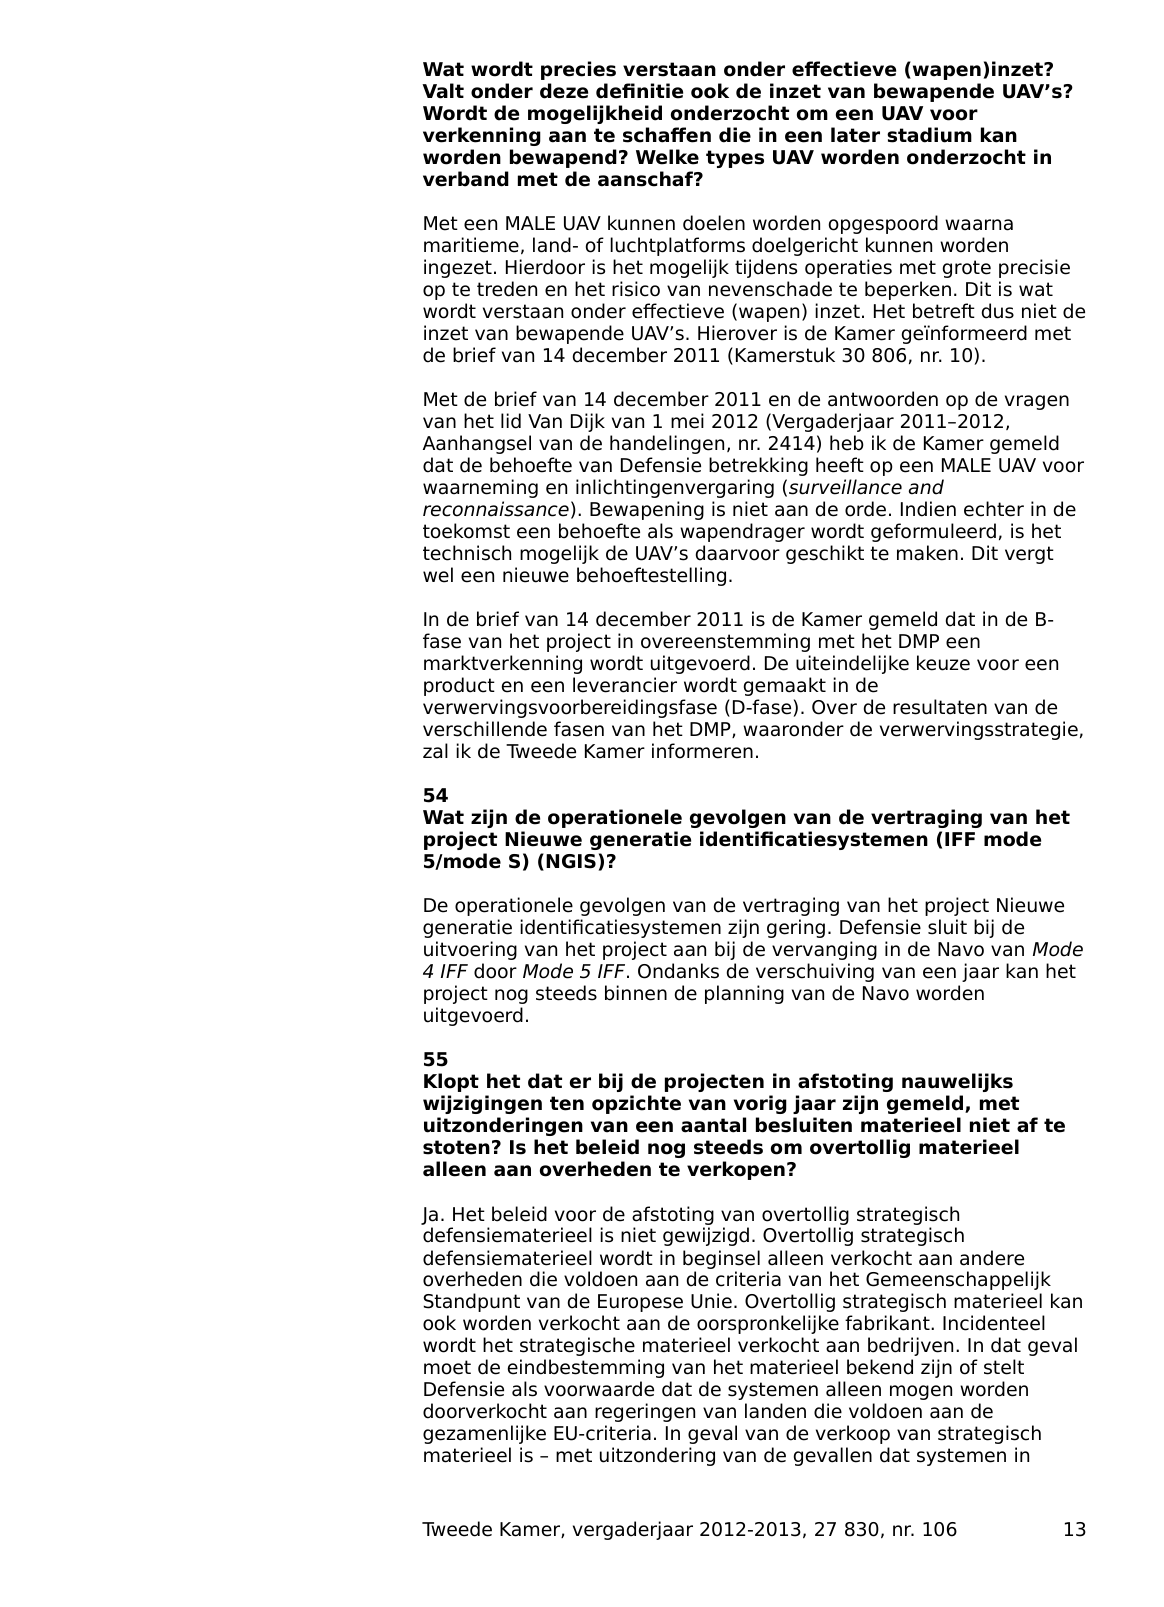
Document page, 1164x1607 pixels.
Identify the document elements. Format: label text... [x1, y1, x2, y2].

text De operationele gevolgen van de vertraging van het project Nieuwe generatie identificatiesystemen zijn gering. Defensie sluit bij de uitvoering van het project aan bij de vervanging in de Navo van Mode 4 IFF door Mode 5 IFF. Ondanks de verschuiving van een jaar kan het project nog steeds binnen de planning van de Navo worden uitgevoerd. [422, 895, 1087, 1027]
text Wat wordt precies verstaan onder effectieve (wapen)inzet? Valt onder deze definitie ook de inzet van bewapende UAV’s? Wordt de mogelijkheid onderzocht om een UAV voor verkenning aan te schaffen die in een later stadium kan worden bewapend? Welke types UAV worden onderzocht in verband met de aanschaf? [422, 59, 1087, 191]
text Met een MALE UAV kunnen doelen worden opgespoord waarna maritieme, land- of luchtplatforms doelgericht kunnen worden ingezet. Hierdoor is het mogelijk tijdens operaties met grote precisie op te treden en het risico van nevenschade te beperken. Dit is wat wordt verstaan onder effectieve (wapen) inzet. Het betreft dus niet de inzet van bewapende UAV’s. Hierover is de Kamer geïnformeerd met de brief van 14 december 2011 (Kamerstuk 30 806, nr. 10). [422, 213, 1087, 367]
text 54 [422, 785, 1087, 807]
text Ja. Het beleid voor de afstoting van overtollig strategisch defensiematerieel is niet gewijzigd. Overtollig strategisch defensiematerieel wordt in beginsel alleen verkocht aan andere overheden die voldoen aan de criteria van het Gemeenschappelijk Standpunt van de Europese Unie. Overtollig strategisch materieel kan ook worden verkocht aan de oorspronkelijke fabrikant. Incidenteel wordt het strategische materieel verkocht aan bedrijven. In dat geval moet de eindbestemming van het materieel bekend zijn of stelt Defensie als voorwaarde dat de systemen alleen mogen worden doorverkocht aan regeringen van landen die voldoen aan de gezamenlijke EU-criteria. In geval van de verkoop van strategisch materieel is – met uitzondering van de gevallen dat systemen in [422, 1203, 1087, 1467]
text Met de brief van 14 december 2011 en de antwoorden op de vragen van het lid Van Dijk van 1 mei 2012 (Vergaderjaar 2011–2012, Aanhangsel van de handelingen, nr. 2414) heb ik de Kamer gemeld dat de behoefte van Defensie betrekking heeft op een MALE UAV voor waarneming en inlichtingenvergaring (surveillance and reconnaissance). Bewapening is niet aan de orde. Indien echter in de toekomst een behoefte als wapendrager wordt geformuleerd, is het technisch mogelijk de UAV’s daarvoor geschikt te maken. Dit vergt wel een nieuwe behoeftestelling. [422, 389, 1087, 587]
text Wat zijn de operationele gevolgen van de vertraging van het project Nieuwe generatie identificatiesystemen (IFF mode 5/mode S) (NGIS)? [422, 807, 1087, 873]
text In de brief van 14 december 2011 is de Kamer gemeld dat in de B-fase van het project in overeenstemming met het DMP een marktverkenning wordt uitgevoerd. De uiteindelijke keuze voor een product en een leverancier wordt gemaakt in de verwervingsvoorbereidingsfase (D-fase). Over de resultaten van de verschillende fasen van het DMP, waaronder de verwervingsstrategie, zal ik de Tweede Kamer informeren. [422, 609, 1087, 763]
text 55 [422, 1049, 1087, 1071]
text Klopt het dat er bij de projecten in afstoting nauwelijks wijzigingen ten opzichte van vorig jaar zijn gemeld, met uitzonderingen van een aantal besluiten materieel niet af te stoten? Is het beleid nog steeds om overtollig materieel alleen aan overheden te verkopen? [422, 1071, 1087, 1181]
